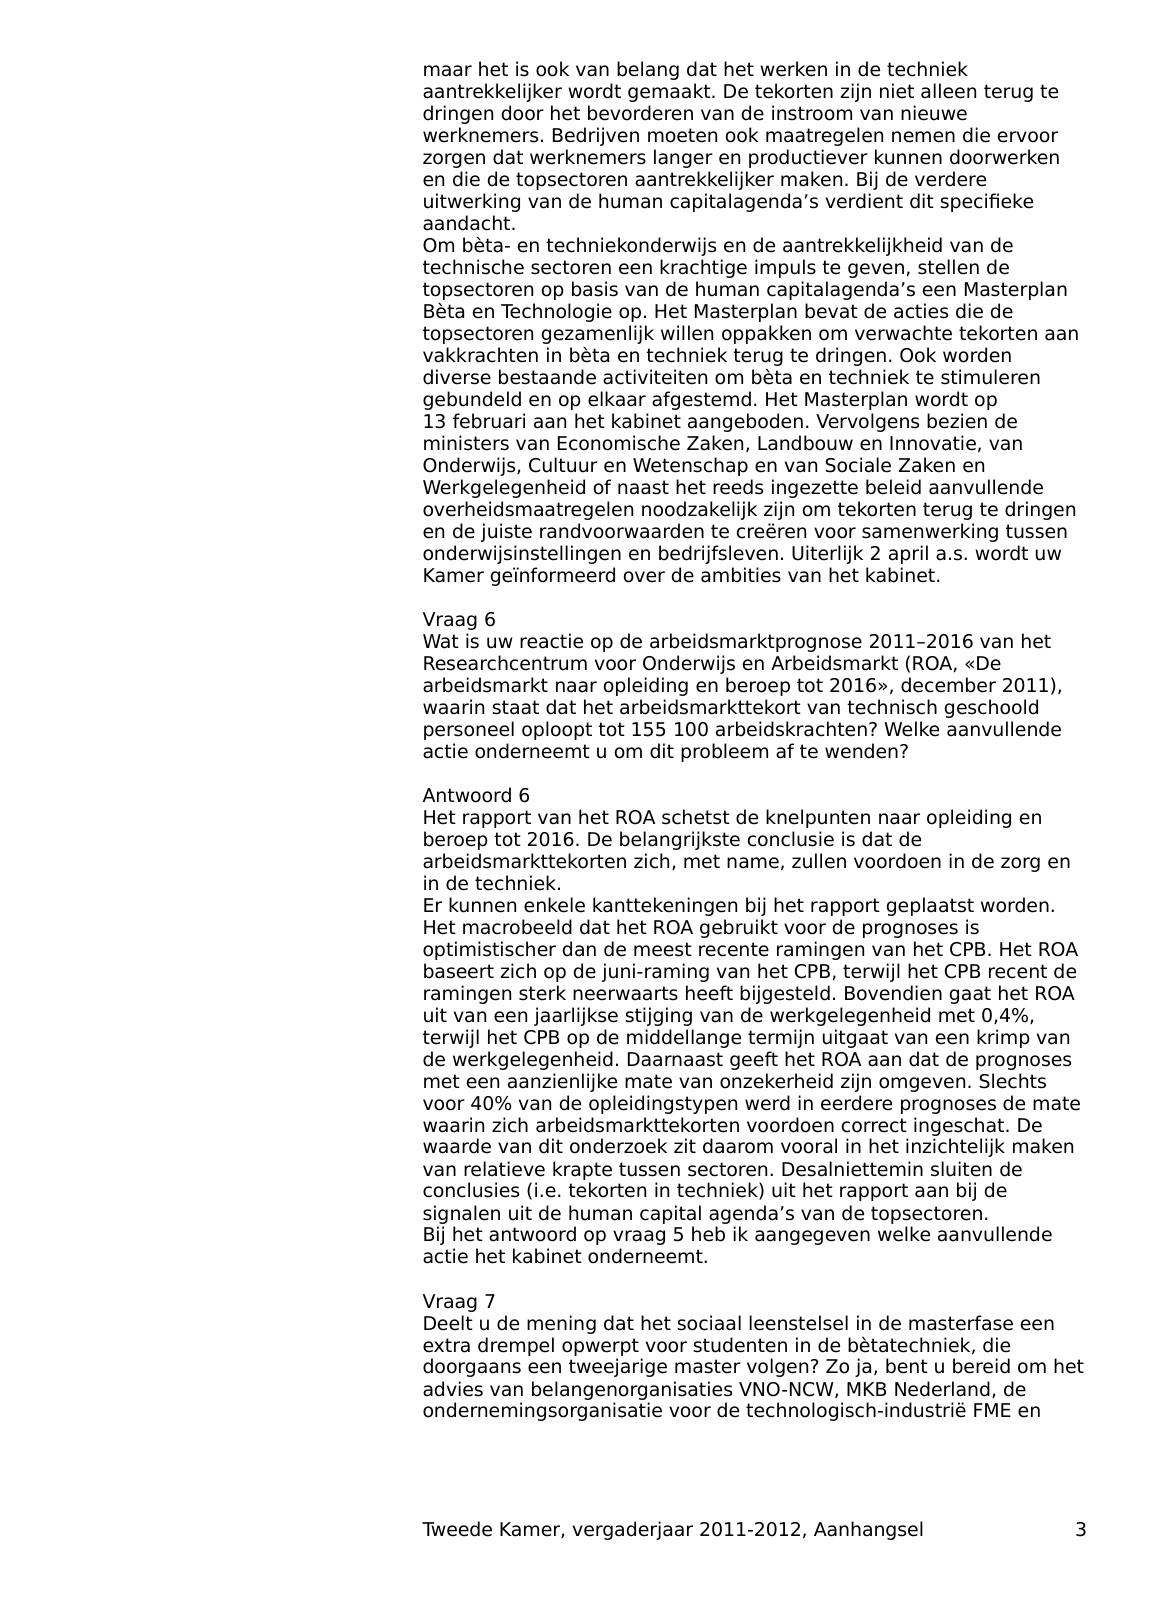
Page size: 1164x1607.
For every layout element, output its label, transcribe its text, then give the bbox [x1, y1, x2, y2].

text Er kunnen enkele kanttekeningen bij het rapport geplaatst worden. Het macrobeeld dat het ROA gebruikt voor de prognoses is optimistischer dan de meest recente ramingen van het CPB. Het ROA baseert zich op de juni-raming van het CPB, terwijl het CPB recent de ramingen sterk neerwaarts heeft bijgesteld. Bovendien gaat het ROA uit van een jaarlijkse stijging van de werkgelegenheid met 0,4%, terwijl het CPB op de middellange termijn uitgaat van een krimp van de werkgelegenheid. Daarnaast geeft het ROA aan dat de prognoses met een aanzienlijke mate van onzekerheid zijn omgeven. Slechts voor 40% van de opleidingstypen werd in eerdere prognoses de mate waarin zich arbeidsmarkttekorten voordoen correct ingeschat. De waarde van dit onderzoek zit daarom vooral in het inzichtelijk maken van relatieve krapte tussen sectoren. Desalniettemin sluiten de conclusies (i.e. tekorten in techniek) uit het rapport aan bij de signalen uit de human capital agenda’s van de topsectoren. [422, 895, 1087, 1224]
text Het rapport van het ROA schetst de knelpunten naar opleiding en beroep tot 2016. De belangrijkste conclusie is dat de arbeidsmarkttekorten zich, met name, zullen voordoen in de zorg en in de techniek. [422, 807, 1087, 895]
text maar het is ook van belang dat het werken in de techniek aantrekkelijker wordt gemaakt. De tekorten zijn niet alleen terug te dringen door het bevorderen van de instroom van nieuwe werknemers. Bedrijven moeten ook maatregelen nemen die ervoor zorgen dat werknemers langer en productiever kunnen doorwerken en die de topsectoren aantrekkelijker maken. Bij de verdere uitwerking van de human capitalagenda’s verdient dit specifieke aandacht. [422, 59, 1087, 235]
text Vraag 7 [422, 1291, 1087, 1312]
text Wat is uw reactie op de arbeidsmarktprognose 2011–2016 van het Researchcentrum voor Onderwijs en Arbeidsmarkt (ROA, «De arbeidsmarkt naar opleiding en beroep tot 2016», december 2011), waarin staat dat het arbeidsmarkttekort van technisch geschoold personeel oploopt tot 155 100 arbeidskrachten? Welke aanvullende actie onderneemt u om dit probleem af te wenden? [422, 631, 1087, 763]
text Bij het antwoord op vraag 5 heb ik aangegeven welke aanvullende actie het kabinet onderneemt. [422, 1224, 1087, 1268]
text Deelt u de mening dat het sociaal leenstelsel in de masterfase een extra drempel opwerpt voor studenten in de bètatechniek, die doorgaans een tweejarige master volgen? Zo ja, bent u bereid om het advies van belangenorganisaties VNO-NCW, MKB Nederland, de ondernemingsorganisatie voor de technologisch-industrië FME en [422, 1312, 1087, 1422]
text Antwoord 6 [422, 785, 1087, 807]
text Vraag 6 [422, 609, 1087, 631]
text Om bèta- en techniekonderwijs en de aantrekkelijkheid van de technische sectoren een krachtige impuls te geven, stellen de topsectoren op basis van de human capitalagenda’s een Masterplan Bèta en Technologie op. Het Masterplan bevat de acties die de topsectoren gezamenlijk willen oppakken om verwachte tekorten aan vakkrachten in bèta en techniek terug te dringen. Ook worden diverse bestaande activiteiten om bèta en techniek te stimuleren gebundeld en op elkaar afgestemd. Het Masterplan wordt op 13 februari aan het kabinet aangeboden. Vervolgens bezien de ministers van Economische Zaken, Landbouw en Innovatie, van Onderwijs, Cultuur en Wetenschap en van Sociale Zaken en Werkgelegenheid of naast het reeds ingezette beleid aanvullende overheidsmaatregelen noodzakelijk zijn om tekorten terug te dringen en de juiste randvoorwaarden te creëren voor samenwerking tussen onderwijsinstellingen en bedrijfsleven. Uiterlijk 2 april a.s. wordt uw Kamer geïnformeerd over de ambities van het kabinet. [422, 235, 1087, 587]
